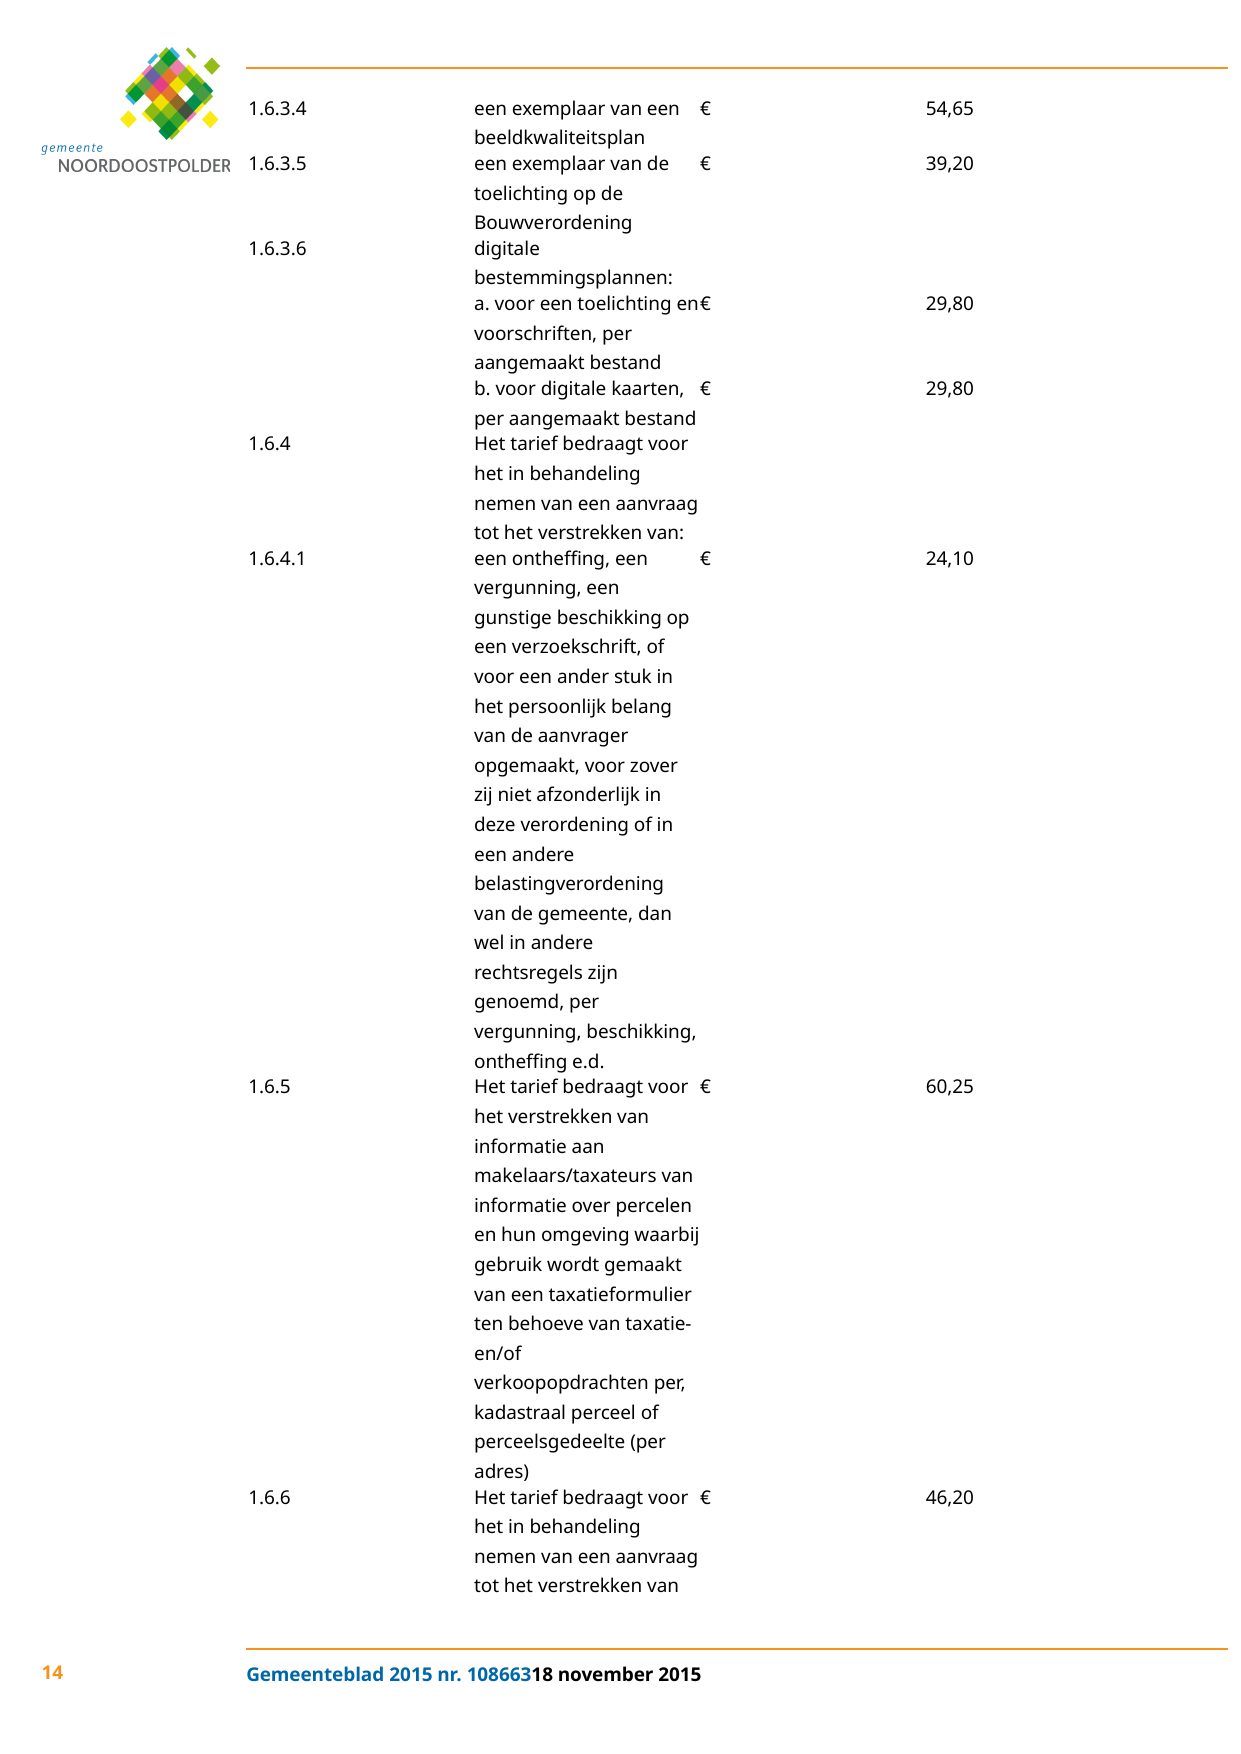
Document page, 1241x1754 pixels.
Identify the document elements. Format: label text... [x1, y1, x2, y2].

table_cell 46,20 [926, 1484, 1152, 1598]
table_cell a. voor een toelichting en voorschriften, per aangemaakt bestand [474, 290, 700, 375]
table_cell 1.6.4.1 [248, 545, 474, 1074]
table_cell € [700, 375, 926, 431]
table_cell € [700, 150, 926, 235]
table_cell 1.6.6 [248, 1484, 474, 1598]
table_cell 1.6.3.4 [248, 95, 474, 150]
table_cell [700, 235, 926, 290]
table_cell 29,80 [926, 375, 1152, 431]
table_cell 60,25 [926, 1074, 1152, 1484]
table_cell € [700, 1074, 926, 1484]
picture [41, 47, 231, 172]
table_cell een exemplaar van een beeldkwaliteitsplan [474, 95, 700, 150]
table_cell 1.6.5 [248, 1074, 474, 1484]
table_cell b. voor digitale kaarten, per aangemaakt bestand [474, 375, 700, 431]
table_cell 1.6.3.5 [248, 150, 474, 235]
table_cell Het tarief bedraagt voor het in behandeling nemen van een aanvraag tot het verstrekken van: [474, 431, 700, 545]
table_cell 54,65 [926, 95, 1152, 150]
table_cell 39,20 [926, 150, 1152, 235]
table_cell € [700, 290, 926, 375]
table_cell [926, 235, 1152, 290]
table_cell [248, 290, 474, 375]
table_cell Het tarief bedraagt voor het in behandeling nemen van een aanvraag tot het verstrekken van [474, 1484, 700, 1598]
table_cell een ontheffing, een vergunning, een gunstige beschikking op een verzoekschrift, of voor een ander stuk in het persoonlijk belang van de aanvrager opgemaakt, voor zover zij niet afzonderlijk in deze verordening of in een andere belastingverordening van de gemeente, dan wel in andere rechtsregels zijn genoemd, per vergunning, beschikking, ontheffing e.d. [474, 545, 700, 1074]
table_cell Het tarief bedraagt voor het verstrekken van informatie aan makelaars/taxateurs van informatie over percelen en hun omgeving waarbij gebruik wordt gemaakt van een taxatieformulier ten behoeve van taxatie- en/of verkoopopdrachten per, kadastraal perceel of perceelsgedeelte (per adres) [474, 1074, 700, 1484]
table_cell 1.6.4 [248, 431, 474, 545]
table_cell digitale bestemmingsplannen: [474, 235, 700, 290]
table_cell [248, 375, 474, 431]
table_cell € [700, 1484, 926, 1598]
table_cell € [700, 95, 926, 150]
table_cell 24,10 [926, 545, 1152, 1074]
table_cell 1.6.3.6 [248, 235, 474, 290]
table_cell € [700, 545, 926, 1074]
table_cell 29,80 [926, 290, 1152, 375]
table_cell een exemplaar van de toelichting op de Bouwverordening [474, 150, 700, 235]
table_cell [700, 431, 926, 545]
table_cell [926, 431, 1152, 545]
